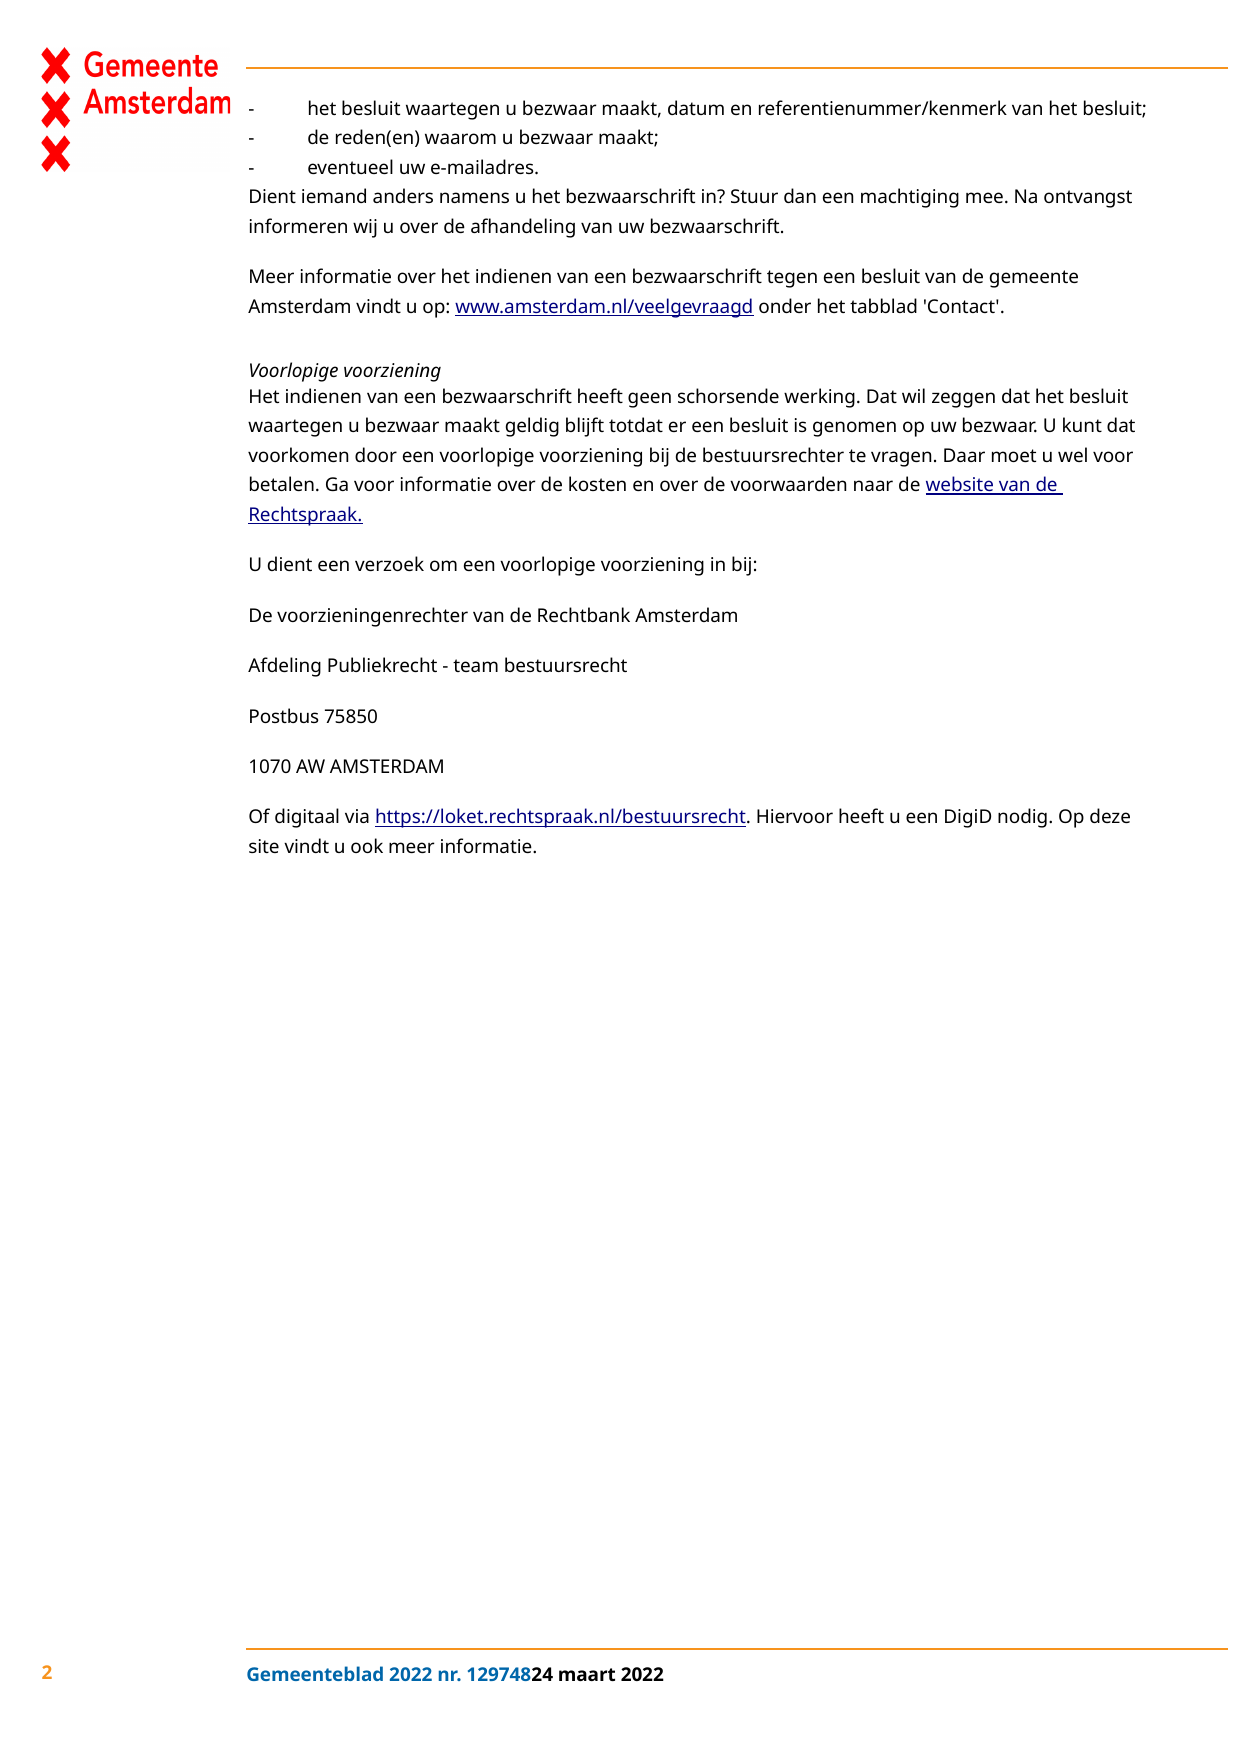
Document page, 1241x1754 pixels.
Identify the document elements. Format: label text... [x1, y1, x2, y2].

text Of digitaal via https://loket.rechtspraak.nl/bestuursrecht. Hiervoor heeft u een DigiD nodig. Op deze site vindt u ook meer informatie. [248, 804, 1152, 859]
list de reden(en) waarom u bezwaar maakt; [248, 124, 1152, 150]
text Dient iemand anders namens u het bezwaarschrift in? Stuur dan een machtiging mee. Na ontvangst informeren wij u over de afhandeling van uw bezwaarschrift. [248, 183, 1152, 239]
text Postbus 75850 [248, 703, 1152, 728]
picture [41, 47, 231, 172]
text Afdeling Publiekrecht - team bestuursrecht [248, 652, 1152, 678]
list het besluit waartegen u bezwaar maakt, datum en referentienummer/kenmerk van het besluit; [248, 95, 1152, 121]
text De voorzieningenrechter van de Rechtbank Amsterdam [248, 602, 1152, 628]
text Meer informatie over het indienen van een bezwaarschrift tegen een besluit van de gemeente Amsterdam vindt u op: www.amsterdam.nl/veelgevraagd onder het tabblad 'Contact'. [248, 263, 1152, 319]
text 1070 AW AMSTERDAM [248, 753, 1152, 779]
text U dient een verzoek om een voorlopige voorziening in bij: [248, 552, 1152, 577]
text Voorlopige voorziening [248, 357, 1152, 383]
list eventueel uw e-mailadres. [248, 154, 1152, 180]
text Het indienen van een bezwaarschrift heeft geen schorsende werking. Dat wil zeggen dat het besluit waartegen u bezwaar maakt geldig blijft totdat er een besluit is genomen op uw bezwaar. U kunt dat voorkomen door een voorlopige voorziening bij de bestuursrechter te vragen. Daar moet u wel voor betalen. Ga voor informatie over de kosten en over de voorwaarden naar de website van de Rechtspraak. [248, 383, 1152, 527]
